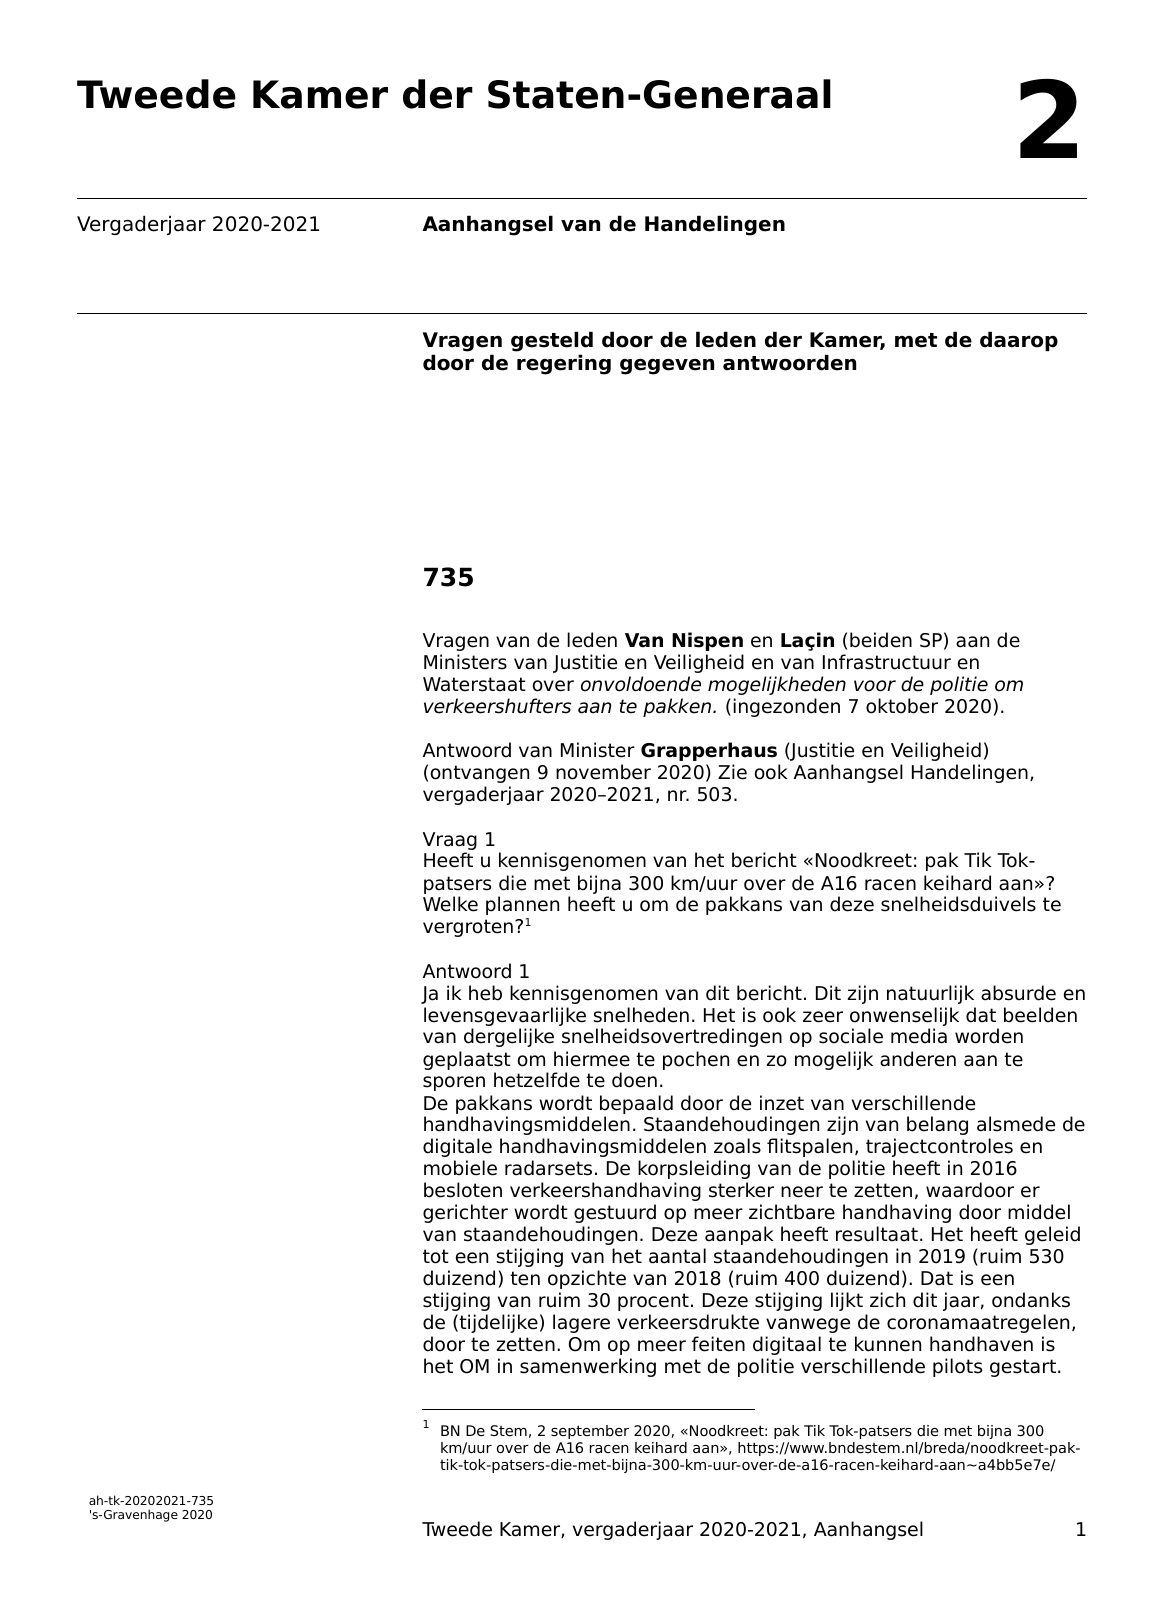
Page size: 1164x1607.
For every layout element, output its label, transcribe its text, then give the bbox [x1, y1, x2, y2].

table_header Tweede Kamer der Staten-Generaal [77, 59, 886, 198]
text BN De Stem, 2 september 2020, «Noodkreet: pak Tik Tok-patsers die met bijna 300 km/uur over de A16 racen keihard aan», https://www.bndestem.nl/breda/noodkreet-pak-tik-tok-patsers-die-met-bijna-300-km-uur-over-de-a16-racen-keihard-aan~a4bb5e7e/ [422, 1418, 1087, 1474]
text Vragen van de leden Van Nispen en Laçin (beiden SP) aan de Ministers van Justitie en Veiligheid en van Infrastructuur en Waterstaat over onvoldoende mogelijkheden voor de politie om verkeershufters aan te pakken. (ingezonden 7 oktober 2020). [422, 630, 1087, 718]
text Heeft u kennisgenomen van het bericht «Noodkreet: pak Tik Tok-patsers die met bijna 300 km/uur over de A16 racen keihard aan»? Welke plannen heeft u om de pakkans van deze snelheidsduivels te vergroten? [422, 850, 1087, 938]
table_cell Aanhangsel van de Handelingen [422, 199, 1087, 313]
table_cell [77, 314, 422, 375]
table_header 2 [886, 59, 1087, 198]
table_cell Vragen gesteld door de leden der Kamer, met de daarop door de regering gegeven antwoorden [422, 314, 1087, 375]
text Antwoord van Minister Grapperhaus (Justitie en Veiligheid) (ontvangen 9 november 2020) Zie ook Aanhangsel Handelingen, vergaderjaar 2020–2021, nr. 503. [422, 740, 1087, 806]
text 's-Gravenhage 2020 [88, 1508, 323, 1522]
text Vraag 1 [422, 828, 1087, 850]
text 735 [422, 563, 1087, 592]
text Ja ik heb kennisgenomen van dit bericht. Dit zijn natuurlijk absurde en levensgevaarlijke snelheden. Het is ook zeer onwenselijk dat beelden van dergelijke snelheidsovertredingen op sociale media worden geplaatst om hiermee te pochen en zo mogelijk anderen aan te sporen hetzelfde te doen. [422, 982, 1087, 1092]
text Antwoord 1 [422, 961, 1087, 982]
text De pakkans wordt bepaald door de inzet van verschillende handhavingsmiddelen. Staandehoudingen zijn van belang alsmede de digitale handhavingsmiddelen zoals flitspalen, trajectcontroles en mobiele radarsets. De korpsleiding van de politie heeft in 2016 besloten verkeershandhaving sterker neer te zetten, waardoor er gerichter wordt gestuurd op meer zichtbare handhaving door middel van staandehoudingen. Deze aanpak heeft resultaat. Het heeft geleid tot een stijging van het aantal staandehoudingen in 2019 (ruim 530 duizend) ten opzichte van 2018 (ruim 400 duizend). Dat is een stijging van ruim 30 procent. Deze stijging lijkt zich dit jaar, ondanks de (tijdelijke) lagere verkeersdrukte vanwege de coronamaatregelen, door te zetten. Om op meer feiten digitaal te kunnen handhaven is het OM in samenwerking met de politie verschillende pilots gestart. [422, 1092, 1087, 1378]
table_cell Vergaderjaar 2020-2021 [77, 199, 422, 313]
text ah-tk-20202021-735 [88, 1494, 323, 1508]
